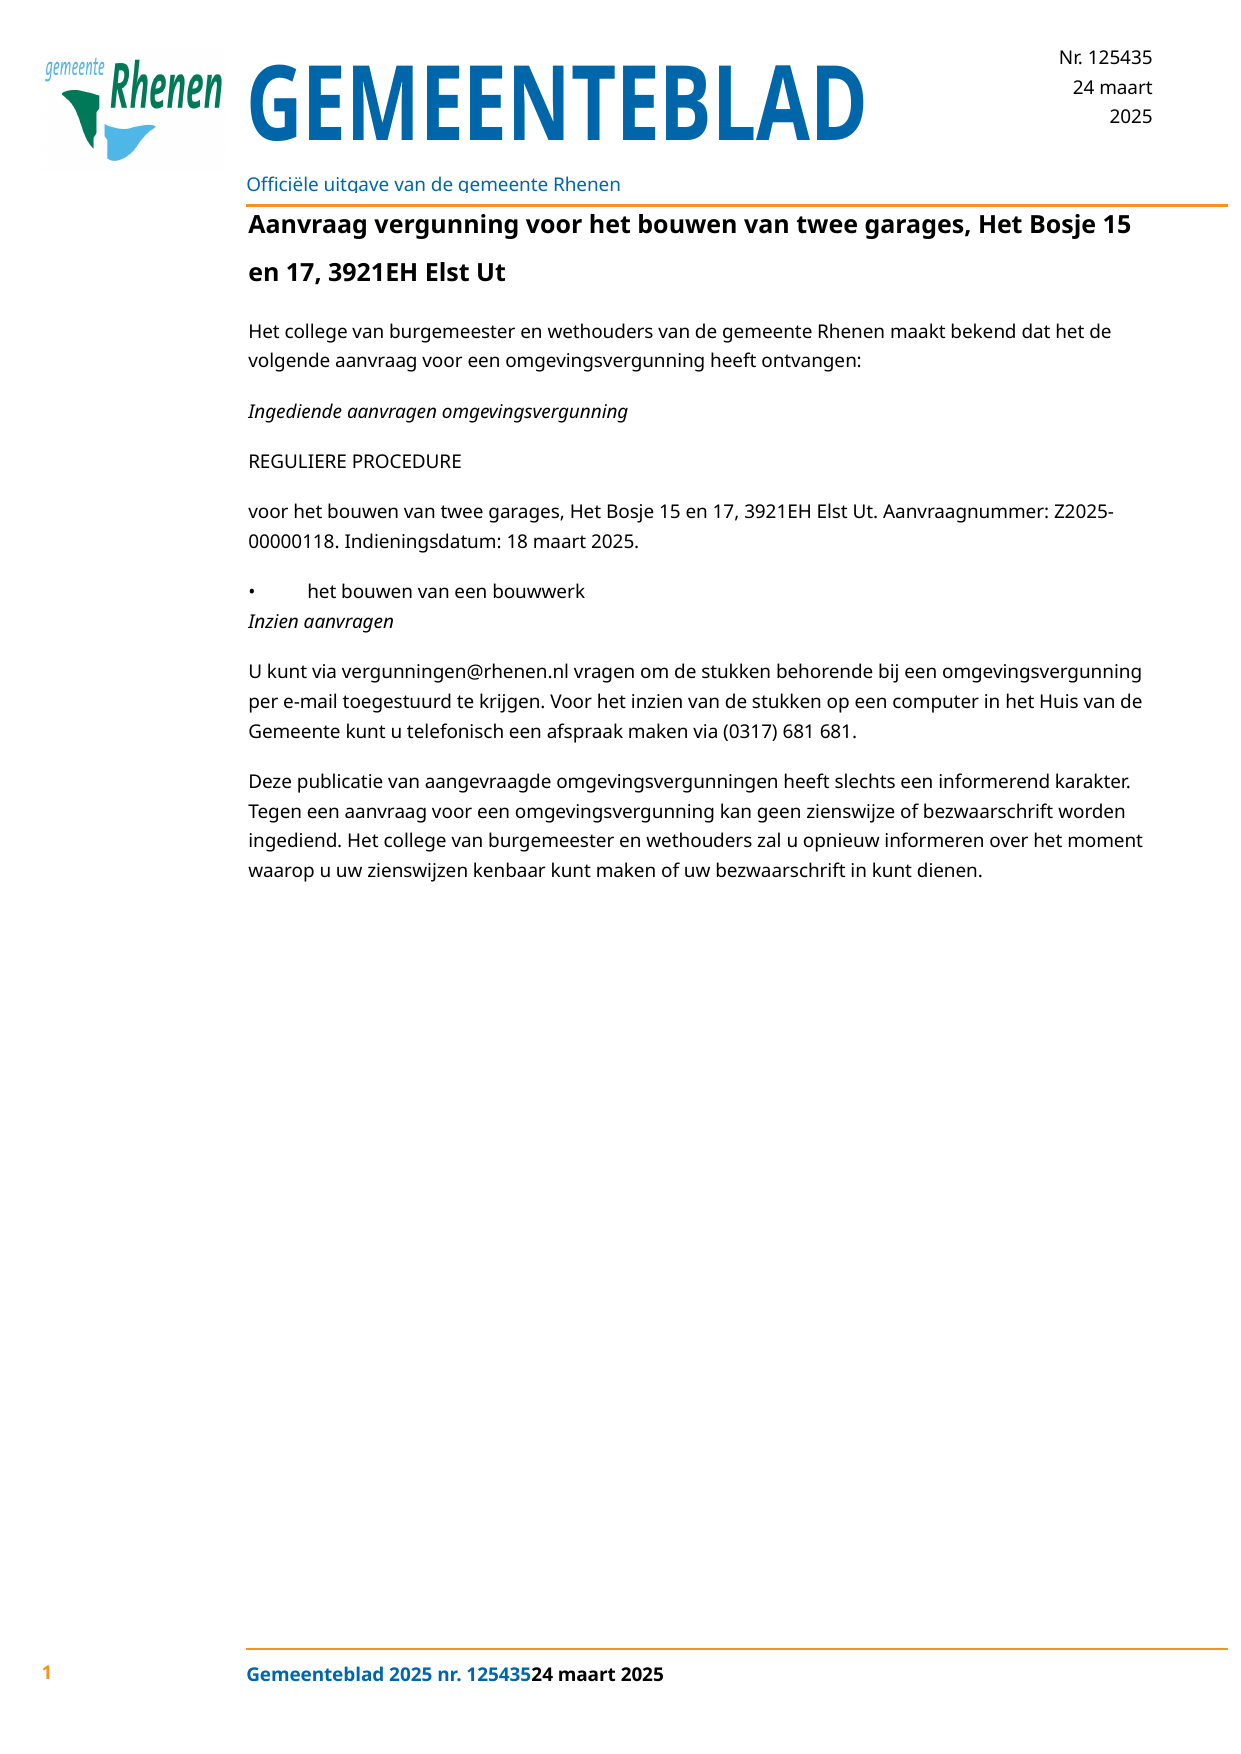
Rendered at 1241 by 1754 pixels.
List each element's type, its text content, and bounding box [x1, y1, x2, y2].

text Het college van burgemeester en wethouders van de gemeente Rhenen maakt bekend dat het de volgende aanvraag voor een omgevingsvergunning heeft ontvangen: [248, 318, 1152, 373]
text U kunt via vergunningen@rhenen.nl vragen om de stukken behorende bij een omgevingsvergunning per e-mail toegestuurd te krijgen. Voor het inzien van de stukken op een computer in het Huis van de Gemeente kunt u telefonisch een afspraak maken via (0317) 681 681. [248, 659, 1152, 744]
text Inzien aanvragen [248, 608, 1152, 634]
text Deze publicatie van aangevraagde omgevingsvergunningen heeft slechts een informerend karakter. Tegen een aanvraag voor een omgevingsvergunning kan geen zienswijze of bezwaarschrift worden ingediend. Het college van burgemeester en wethouders zal u opnieuw informeren over het moment waarop u uw zienswijzen kenbaar kunt maken of uw bezwaarschrift in kunt dienen. [248, 768, 1152, 883]
picture [41, 47, 231, 172]
text Ingediende aanvragen omgevingsvergunning [248, 398, 1152, 424]
text REGULIERE PROCEDURE [248, 448, 1152, 474]
list het bouwen van een bouwwerk [248, 579, 1152, 604]
text voor het bouwen van twee garages, Het Bosje 15 en 17, 3921EH Elst Ut. Aanvraagnummer: Z2025-00000118. Indieningsdatum: 18 maart 2025. [248, 499, 1152, 554]
text Aanvraag vergunning voor het bouwen van twee garages, Het Bosje 15 en 17, 3921EH Elst Ut [248, 207, 1152, 288]
